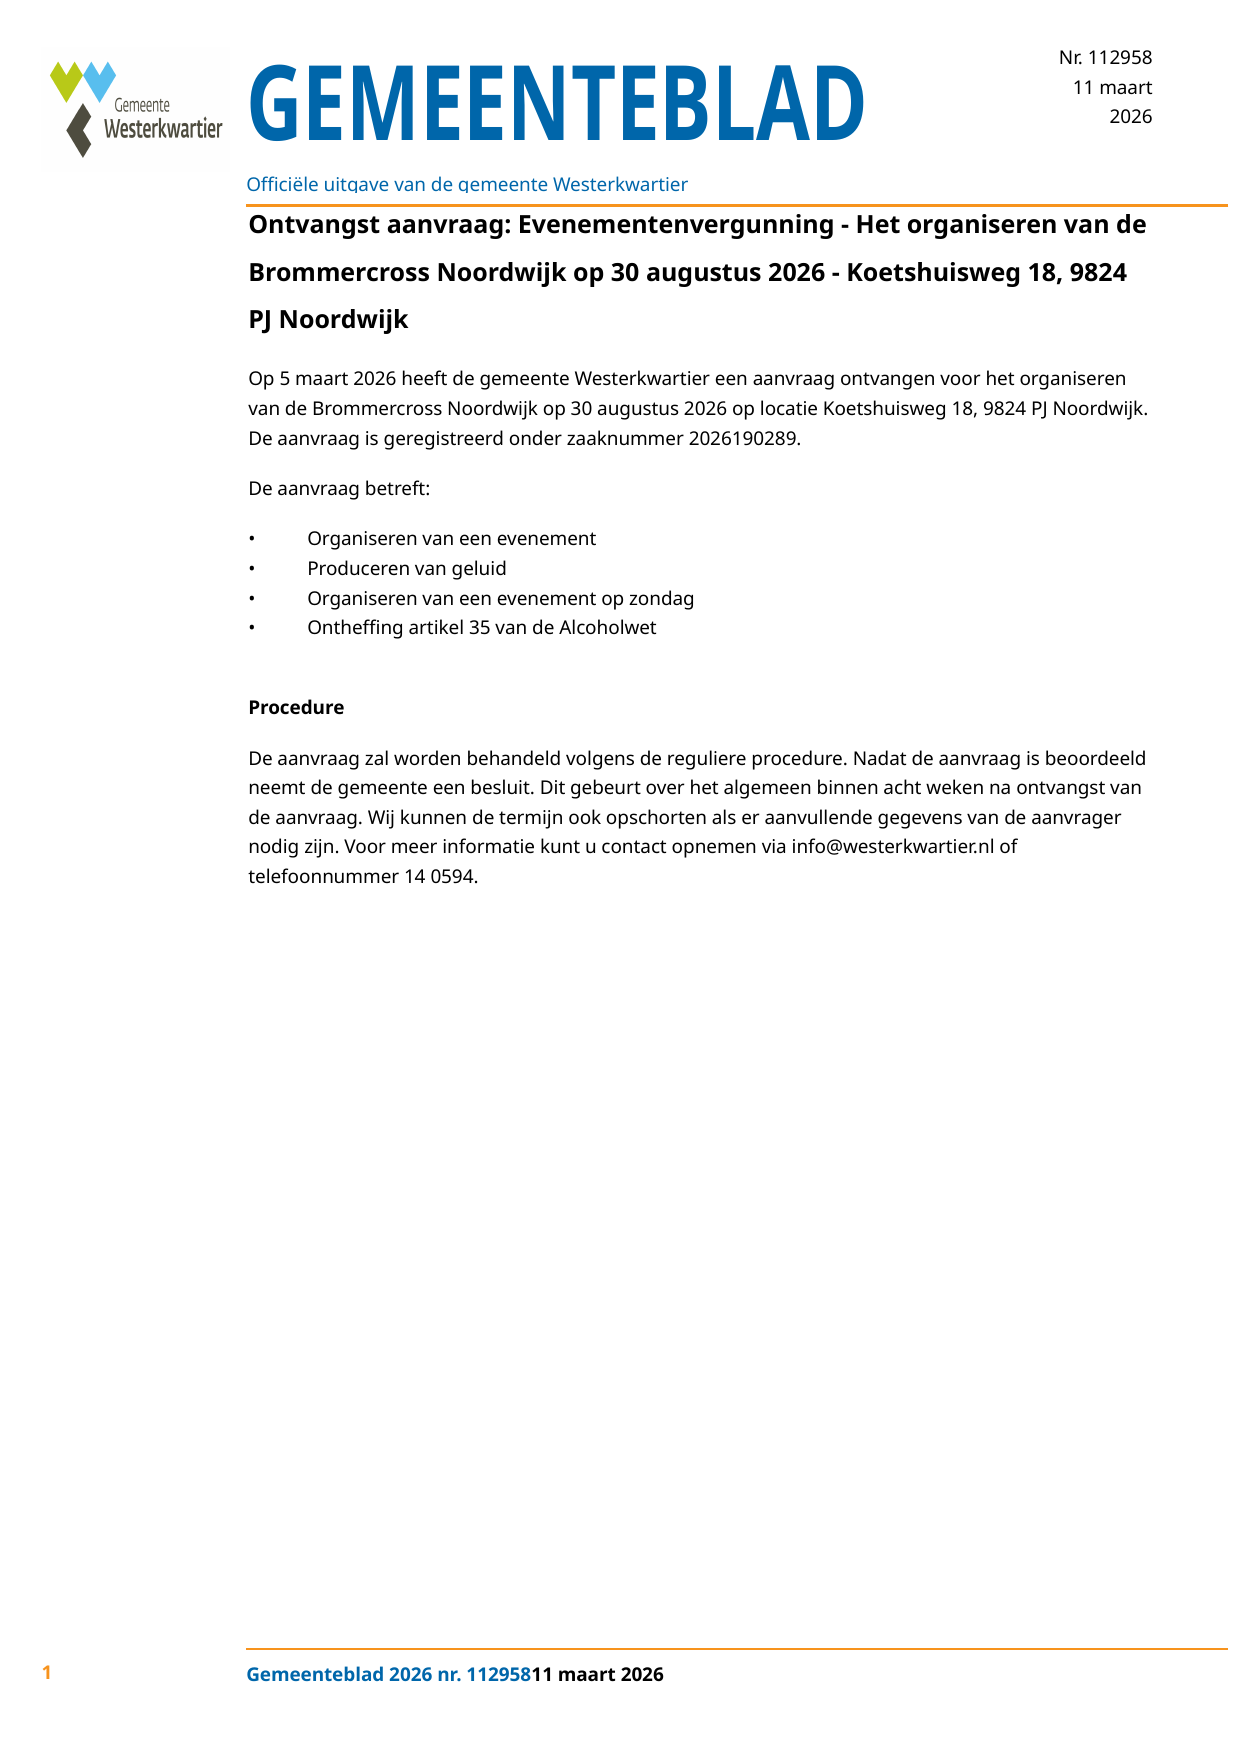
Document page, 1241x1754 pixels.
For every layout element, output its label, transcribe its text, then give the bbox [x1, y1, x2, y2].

text Ontvangst aanvraag: Evenementenvergunning - Het organiseren van de Brommercross Noordwijk op 30 augustus 2026 - Koetshuisweg 18, 9824 PJ Noordwijk [248, 207, 1152, 336]
text Op 5 maart 2026 heeft de gemeente Westerkwartier een aanvraag ontvangen voor het organiseren van de Brommercross Noordwijk op 30 augustus 2026 op locatie Koetshuisweg 18, 9824 PJ Noordwijk. De aanvraag is geregistreerd onder zaaknummer 2026190289. [248, 366, 1152, 450]
list Organiseren van een evenement op zondag [248, 585, 1152, 610]
list Ontheffing artikel 35 van de Alcoholwet [248, 614, 1152, 640]
list Produceren van geluid [248, 555, 1152, 581]
list Organiseren van een evenement [248, 526, 1152, 551]
text De aanvraag betreft: [248, 475, 1152, 501]
text Procedure [248, 694, 1152, 720]
picture [41, 47, 231, 172]
text De aanvraag zal worden behandeld volgens de reguliere procedure. Nadat de aanvraag is beoordeeld neemt de gemeente een besluit. Dit gebeurt over het algemeen binnen acht weken na ontvangst van de aanvraag. Wij kunnen de termijn ook opschorten als er aanvullende gegevens van de aanvrager nodig zijn. Voor meer informatie kunt u contact opnemen via info@westerkwartier.nl of telefoonnummer 14 0594. [248, 745, 1152, 889]
